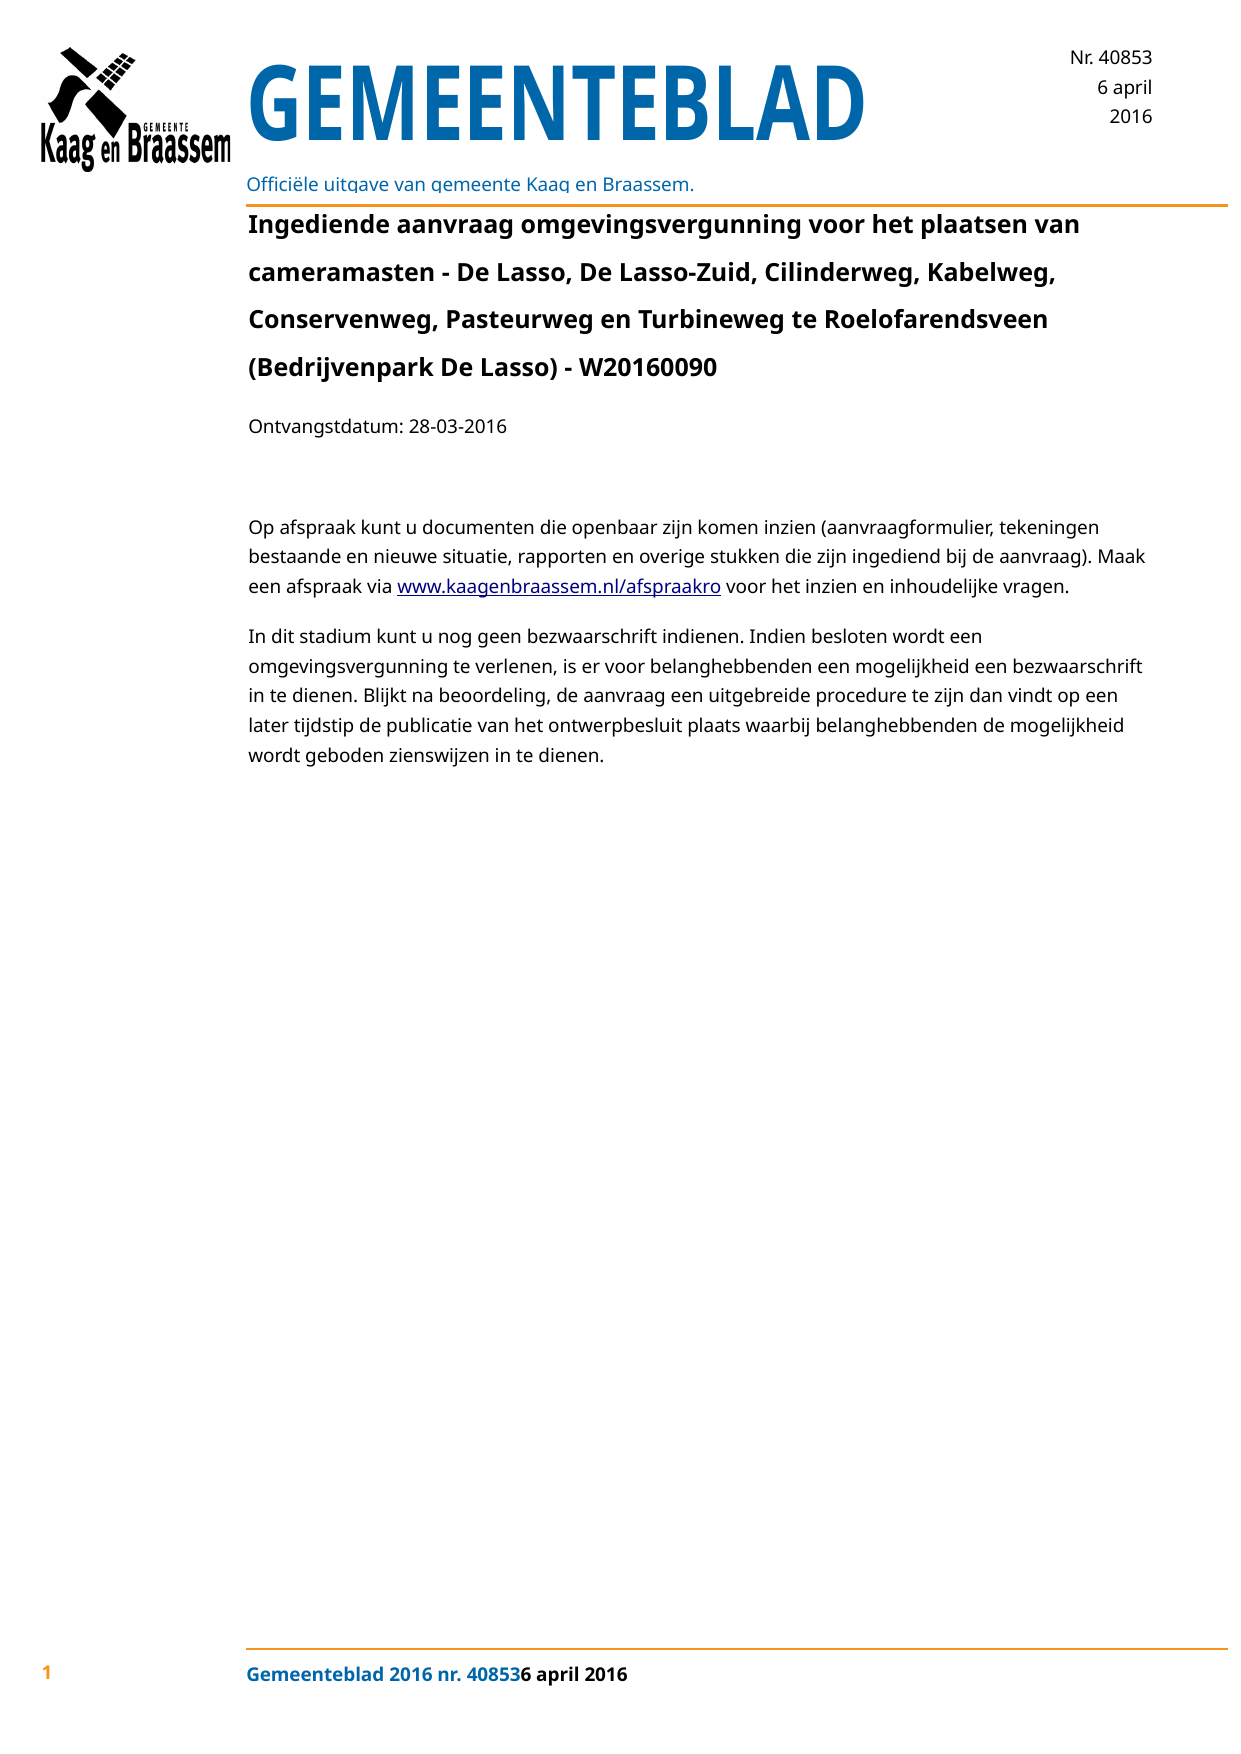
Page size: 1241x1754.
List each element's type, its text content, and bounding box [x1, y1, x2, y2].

text Ingediende aanvraag omgevingsvergunning voor het plaatsen van cameramasten - De Lasso, De Lasso-Zuid, Cilinderweg, Kabelweg, Conservenweg, Pasteurweg en Turbineweg te Roelofarendsveen (Bedrijvenpark De Lasso) - W20160090 [248, 207, 1152, 384]
text In dit stadium kunt u nog geen bezwaarschrift indienen. Indien besloten wordt een omgevingsvergunning te verlenen, is er voor belanghebbenden een mogelijkheid een bezwaarschrift in te dienen. Blijkt na beoordeling, de aanvraag een uitgebreide procedure te zijn dan vindt op een later tijdstip de publicatie van het ontwerpbesluit plaats waarbij belanghebbenden de mogelijkheid wordt geboden zienswijzen in te dienen. [248, 623, 1152, 768]
text Ontvangstdatum: 28-03-2016 [248, 413, 1152, 439]
picture [41, 47, 231, 172]
text Op afspraak kunt u documenten die openbaar zijn komen inzien (aanvraagformulier, tekeningen bestaande en nieuwe situatie, rapporten en overige stukken die zijn ingediend bij de aanvraag). Maak een afspraak via www.kaagenbraassem.nl/afspraakro voor het inzien en inhoudelijke vragen. [248, 514, 1152, 599]
